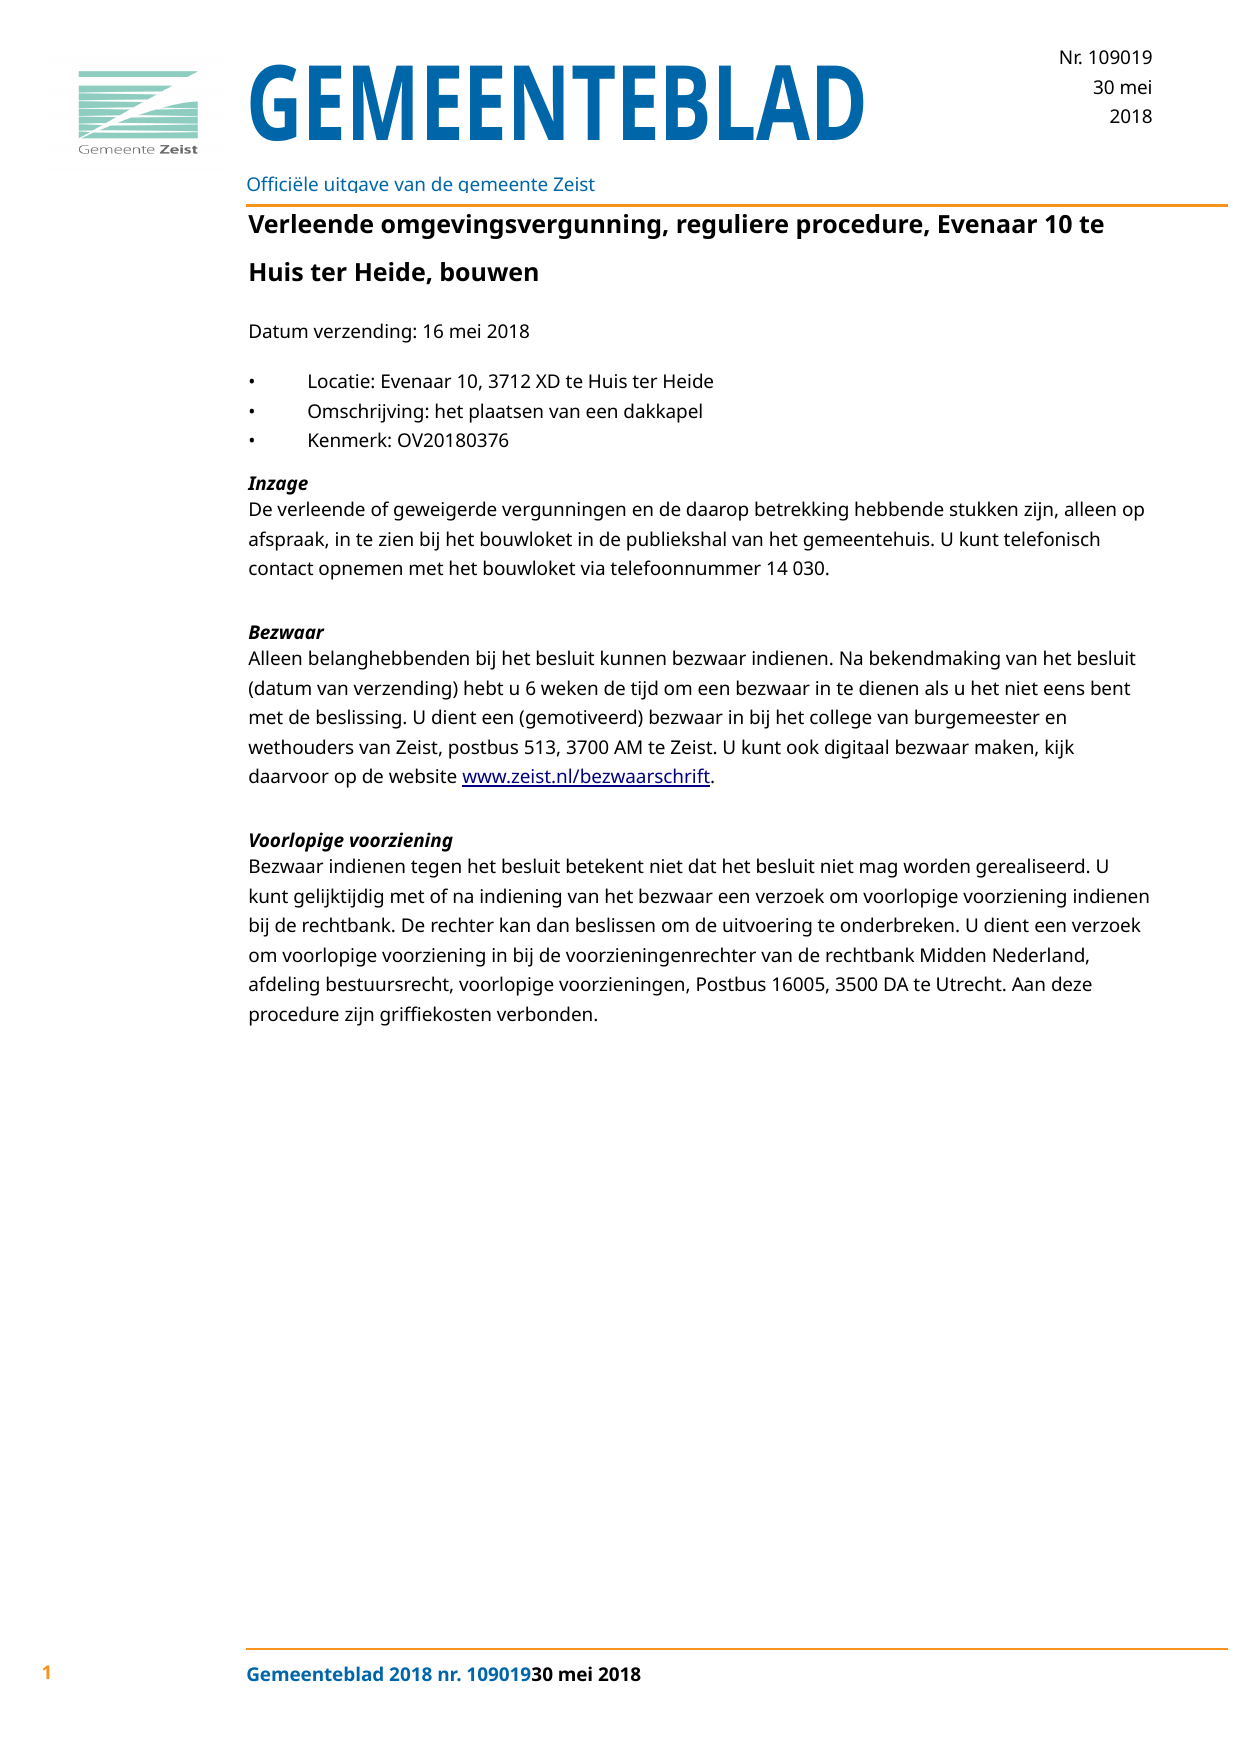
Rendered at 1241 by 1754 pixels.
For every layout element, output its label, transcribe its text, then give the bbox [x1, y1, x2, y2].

picture [41, 47, 231, 172]
text Datum verzending: 16 mei 2018 [248, 318, 1152, 344]
text Bezwaar indienen tegen het besluit betekent niet dat het besluit niet mag worden gerealiseerd. U kunt gelijktijdig met of na indiening van het bezwaar een verzoek om voorlopige voorziening indienen bij de rechtbank. De rechter kan dan beslissen om de uitvoering te onderbreken. U dient een verzoek om voorlopige voorziening in bij de voorzieningenrechter van de rechtbank Midden Nederland, afdeling bestuursrecht, voorlopige voorzieningen, Postbus 16005, 3500 DA te Utrecht. Aan deze procedure zijn griffiekosten verbonden. [248, 853, 1152, 1027]
text Verleende omgevingsvergunning, reguliere procedure, Evenaar 10 te Huis ter Heide, bouwen [248, 207, 1152, 288]
list Omschrijving: het plaatsen van een dakkapel [248, 398, 1152, 424]
text Voorlopige voorziening [248, 827, 1152, 853]
text Bezwaar [248, 619, 1152, 645]
list Kenmerk: OV20180376 [248, 427, 1152, 453]
text De verleende of geweigerde vergunningen en de daarop betrekking hebbende stukken zijn, alleen op afspraak, in te zien bij het bouwloket in de publiekshal van het gemeentehuis. U kunt telefonisch contact opnemen met het bouwloket via telefoonnummer 14 030. [248, 496, 1152, 581]
text Alleen belanghebbenden bij het besluit kunnen bezwaar indienen. Na bekendmaking van het besluit (datum van verzending) hebt u 6 weken de tijd om een bezwaar in te dienen als u het niet eens bent met de beslissing. U dient een (gemotiveerd) bezwaar in bij het college van burgemeester en wethouders van Zeist, postbus 513, 3700 AM te Zeist. U kunt ook digitaal bezwaar maken, kijk daarvoor op de website www.zeist.nl/bezwaarschrift. [248, 645, 1152, 789]
list Locatie: Evenaar 10, 3712 XD te Huis ter Heide [248, 368, 1152, 394]
text Inzage [248, 471, 1152, 496]
